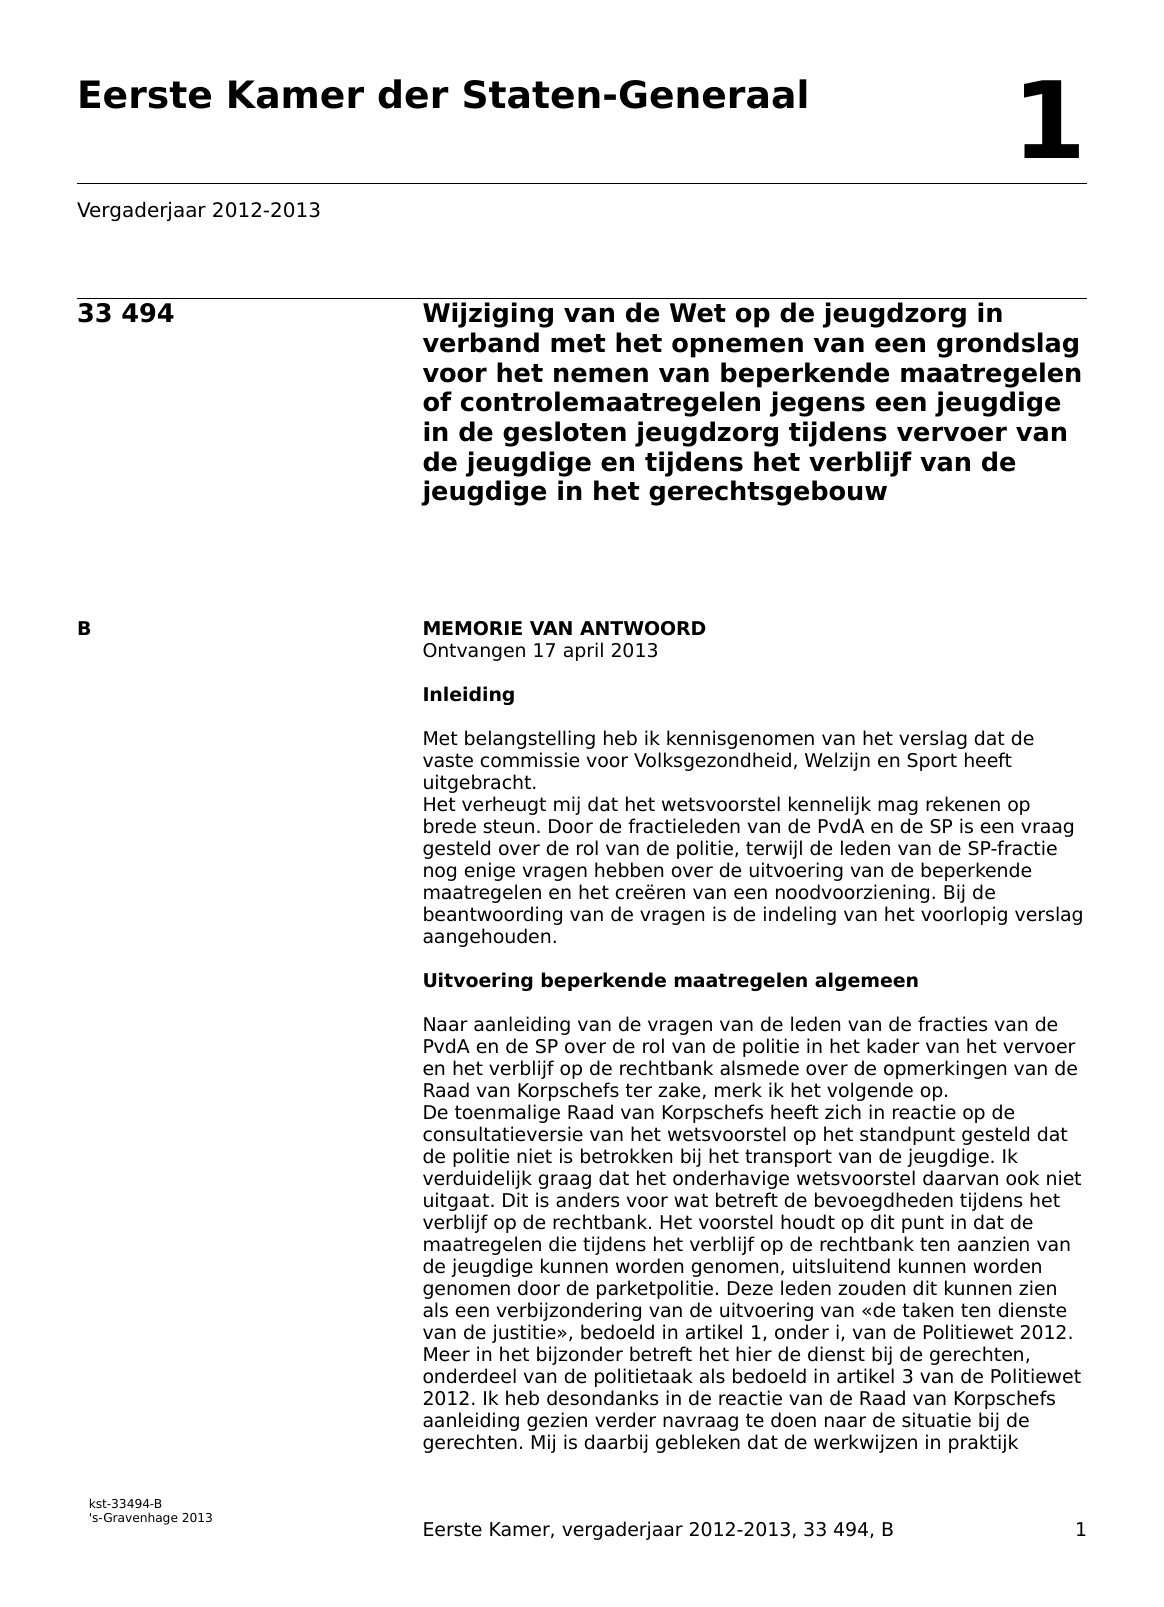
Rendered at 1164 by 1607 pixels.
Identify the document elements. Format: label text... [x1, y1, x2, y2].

table_header Eerste Kamer der Staten-Generaal [77, 59, 886, 183]
subtitle Uitvoering beperkende maatregelen algemeen [422, 970, 1087, 992]
text Het verheugt mij dat het wetsvoorstel kennelijk mag rekenen op brede steun. Door de fractieleden van de PvdA en de SP is een vraag gesteld over de rol van de politie, terwijl de leden van de SP-fractie nog enige vragen hebben over de uitvoering van de beperkende maatregelen en het creëren van een noodvoorziening. Bij de beantwoording van de vragen is de indeling van het voorlopig verslag aangehouden. [422, 794, 1087, 948]
subtitle B MEMORIE VAN ANTWOORD [77, 618, 1087, 640]
text 's-Gravenhage 2013 [88, 1511, 323, 1525]
table_header 1 [886, 59, 1087, 183]
table_cell Vergaderjaar 2012-2013 [77, 184, 1087, 298]
text Naar aanleiding van de vragen van de leden van de fracties van de PvdA en de SP over de rol van de politie in het kader van het vervoer en het verblijf op de rechtbank alsmede over de opmerkingen van de Raad van Korpschefs ter zake, merk ik het volgende op. [422, 1014, 1087, 1102]
text kst-33494-B [88, 1497, 323, 1511]
text Met belangstelling heb ik kennisgenomen van het verslag dat de vaste commissie voor Volksgezondheid, Welzijn en Sport heeft uitgebracht. [422, 728, 1087, 794]
subtitle 33 494 Wijziging van de Wet op de jeugdzorg in verband met het opnemen van een grondslag voor het nemen van beperkende maatregelen of controlemaatregelen jegens een jeugdige in de gesloten jeugdzorg tijdens vervoer van de jeugdige en tijdens het verblijf van de jeugdige in het gerechtsgebouw [77, 299, 1087, 507]
subtitle Inleiding [422, 684, 1087, 706]
text De toenmalige Raad van Korpschefs heeft zich in reactie op de consultatieversie van het wetsvoorstel op het standpunt gesteld dat de politie niet is betrokken bij het transport van de jeugdige. Ik verduidelijk graag dat het onderhavige wetsvoorstel daarvan ook niet uitgaat. Dit is anders voor wat betreft de bevoegdheden tijdens het verblijf op de rechtbank. Het voorstel houdt op dit punt in dat de maatregelen die tijdens het verblijf op de rechtbank ten aanzien van de jeugdige kunnen worden genomen, uitsluitend kunnen worden genomen door de parketpolitie. Deze leden zouden dit kunnen zien als een verbijzondering van de uitvoering van «de taken ten dienste van de justitie», bedoeld in artikel 1, onder i, van de Politiewet 2012. Meer in het bijzonder betreft het hier de dienst bij de gerechten, onderdeel van de politietaak als bedoeld in artikel 3 van de Politiewet 2012. Ik heb desondanks in de reactie van de Raad van Korpschefs aanleiding gezien verder navraag te doen naar de situatie bij de gerechten. Mij is daarbij gebleken dat de werkwijzen in praktijk [422, 1102, 1087, 1454]
text Ontvangen 17 april 2013 [422, 640, 1087, 662]
